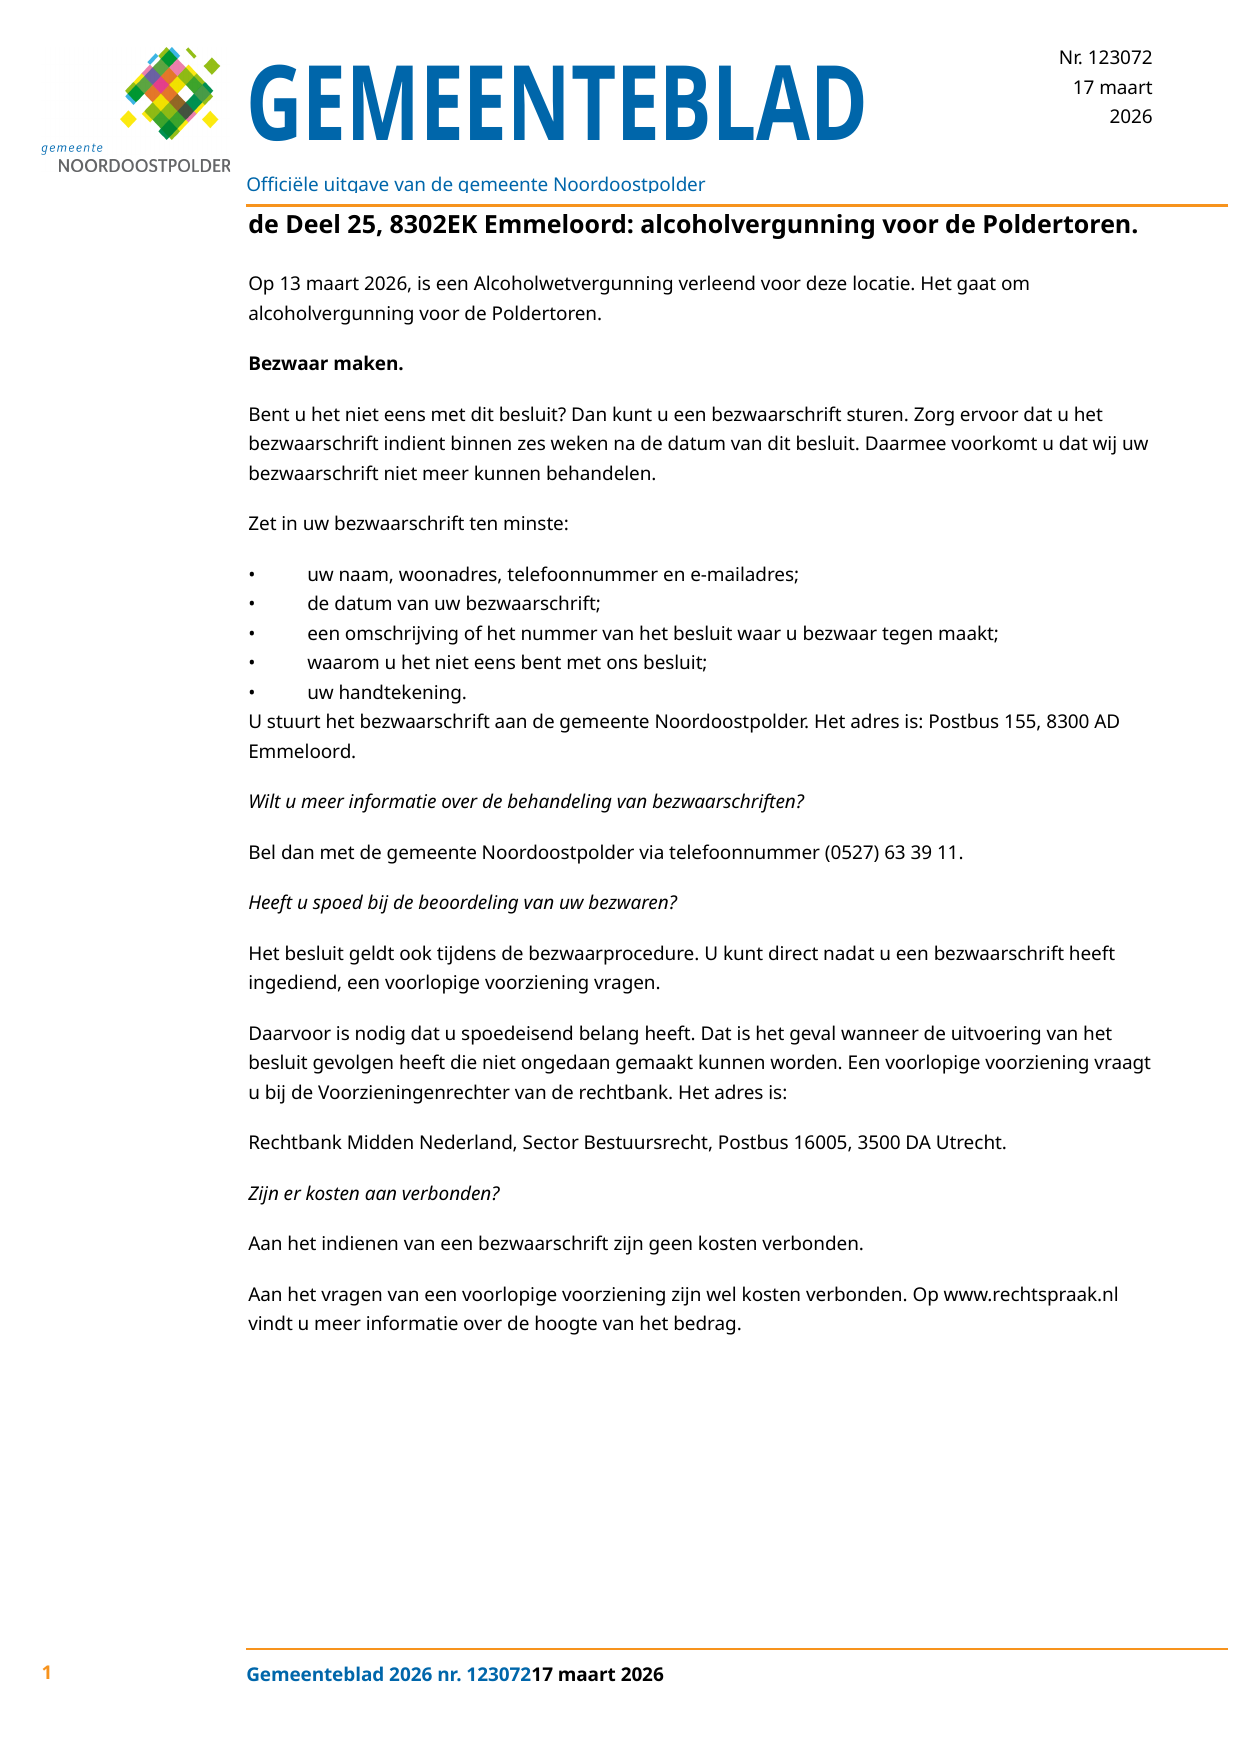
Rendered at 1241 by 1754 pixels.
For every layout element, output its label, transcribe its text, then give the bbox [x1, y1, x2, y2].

list uw handtekening. [248, 679, 1152, 705]
text Zijn er kosten aan verbonden? [248, 1180, 1152, 1206]
text Bent u het niet eens met dit besluit? Dan kunt u een bezwaarschrift sturen. Zorg ervoor dat u het bezwaarschrift indient binnen zes weken na de datum van dit besluit. Daarmee voorkomt u dat wij uw bezwaarschrift niet meer kunnen behandelen. [248, 401, 1152, 486]
list waarom u het niet eens bent met ons besluit; [248, 649, 1152, 675]
text Op 13 maart 2026, is een Alcoholwetvergunning verleend voor deze locatie. Het gaat om alcoholvergunning voor de Poldertoren. [248, 270, 1152, 326]
picture [41, 47, 231, 172]
text Daarvoor is nodig dat u spoedeisend belang heeft. Dat is het geval wanneer de uitvoering van het besluit gevolgen heeft die niet ongedaan gemaakt kunnen worden. Een voorlopige voorziening vraagt u bij de Voorzieningenrechter van de rechtbank. Het adres is: [248, 1020, 1152, 1105]
text Aan het vragen van een voorlopige voorziening zijn wel kosten verbonden. Op www.rechtspraak.nl vindt u meer informatie over de hoogte van het bedrag. [248, 1281, 1152, 1336]
list uw naam, woonadres, telefoonnummer en e-mailadres; [248, 561, 1152, 586]
text U stuurt het bezwaarschrift aan de gemeente Noordoostpolder. Het adres is: Postbus 155, 8300 AD Emmeloord. [248, 709, 1152, 764]
list een omschrijving of het nummer van het besluit waar u bezwaar tegen maakt; [248, 620, 1152, 646]
text Wilt u meer informatie over de behandeling van bezwaarschriften? [248, 789, 1152, 814]
text Rechtbank Midden Nederland, Sector Bestuursrecht, Postbus 16005, 3500 DA Utrecht. [248, 1129, 1152, 1155]
text Bel dan met de gemeente Noordoostpolder via telefoonnummer (0527) 63 39 11. [248, 839, 1152, 865]
text Heeft u spoed bij de beoordeling van uw bezwaren? [248, 889, 1152, 915]
list de datum van uw bezwaarschrift; [248, 590, 1152, 616]
text Zet in uw bezwaarschrift ten minste: [248, 510, 1152, 536]
text Het besluit geldt ook tijdens de bezwaarprocedure. U kunt direct nadat u een bezwaarschrift heeft ingediend, een voorlopige voorziening vragen. [248, 940, 1152, 995]
text Aan het indienen van een bezwaarschrift zijn geen kosten verbonden. [248, 1230, 1152, 1256]
text Bezwaar maken. [248, 350, 1152, 376]
text de Deel 25, 8302EK Emmeloord: alcoholvergunning voor de Poldertoren. [248, 207, 1152, 241]
